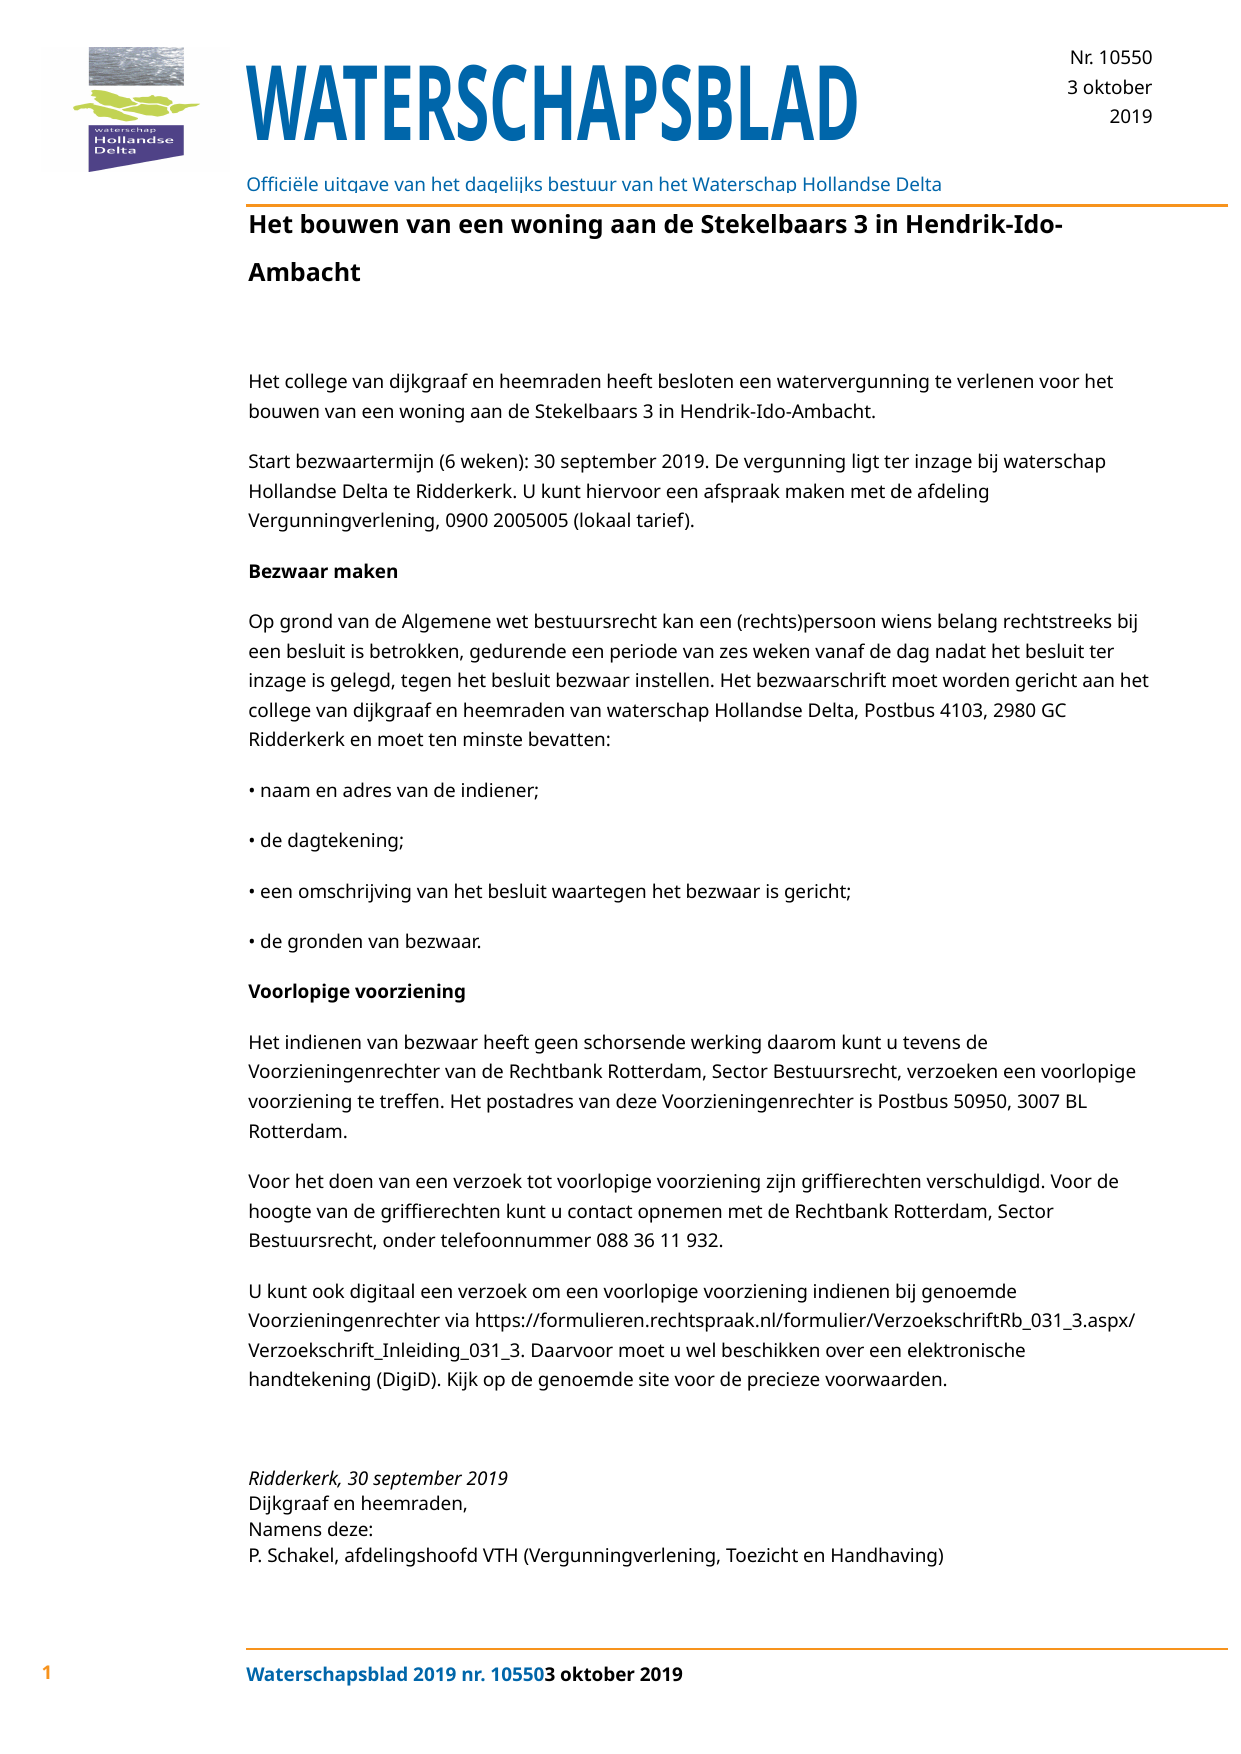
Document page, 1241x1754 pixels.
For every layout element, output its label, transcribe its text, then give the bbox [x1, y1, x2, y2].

text U kunt ook digitaal een verzoek om een voorlopige voorziening indienen bij genoemde Voorzieningenrechter via https://formulieren.rechtspraak.nl/formulier/VerzoekschriftRb_031_3.aspx/Verzoekschrift_Inleiding_031_3. Daarvoor moet u wel beschikken over een elektronische handtekening (DigiD). Kijk op de genoemde site voor de precieze voorwaarden. [248, 1278, 1152, 1392]
text Dijkgraaf en heemraden, [248, 1491, 1152, 1516]
text • de gronden van bezwaar. [248, 928, 1152, 954]
text • naam en adres van de indiener; [248, 777, 1152, 803]
text Namens deze: [248, 1516, 1152, 1542]
text Het bouwen van een woning aan de Stekelbaars 3 in Hendrik-Ido-Ambacht [248, 207, 1152, 288]
text • de dagtekening; [248, 827, 1152, 853]
picture [41, 47, 231, 172]
text Ridderkerk, 30 september 2019 [248, 1465, 1152, 1491]
text Voor het doen van een verzoek tot voorlopige voorziening zijn griffierechten verschuldigd. Voor de hoogte van de griffierechten kunt u contact opnemen met de Rechtbank Rotterdam, Sector Bestuursrecht, onder telefoonnummer 088 36 11 932. [248, 1168, 1152, 1253]
text Het indienen van bezwaar heeft geen schorsende werking daarom kunt u tevens de Voorzieningenrechter van de Rechtbank Rotterdam, Sector Bestuursrecht, verzoeken een voorlopige voorziening te treffen. Het postadres van deze Voorzieningenrechter is Postbus 50950, 3007 BL Rotterdam. [248, 1029, 1152, 1144]
text Het college van dijkgraaf en heemraden heeft besloten een watervergunning te verlenen voor het bouwen van een woning aan de Stekelbaars 3 in Hendrik-Ido-Ambacht. [248, 368, 1152, 424]
text Op grond van de Algemene wet bestuursrecht kan een (rechts)persoon wiens belang rechtstreeks bij een besluit is betrokken, gedurende een periode van zes weken vanaf de dag nadat het besluit ter inzage is gelegd, tegen het besluit bezwaar instellen. Het bezwaarschrift moet worden gericht aan het college van dijkgraaf en heemraden van waterschap Hollandse Delta, Postbus 4103, 2980 GC Ridderkerk en moet ten minste bevatten: [248, 608, 1152, 752]
text Bezwaar maken [248, 558, 1152, 584]
text P. Schakel, afdelingshoofd VTH (Vergunningverlening, Toezicht en Handhaving) [248, 1542, 1152, 1568]
text Voorlopige voorziening [248, 979, 1152, 1004]
text • een omschrijving van het besluit waartegen het bezwaar is gericht; [248, 878, 1152, 904]
text Start bezwaartermijn (6 weken): 30 september 2019. De vergunning ligt ter inzage bij waterschap Hollandse Delta te Ridderkerk. U kunt hiervoor een afspraak maken met de afdeling Vergunningverlening, 0900 2005005 (lokaal tarief). [248, 448, 1152, 533]
